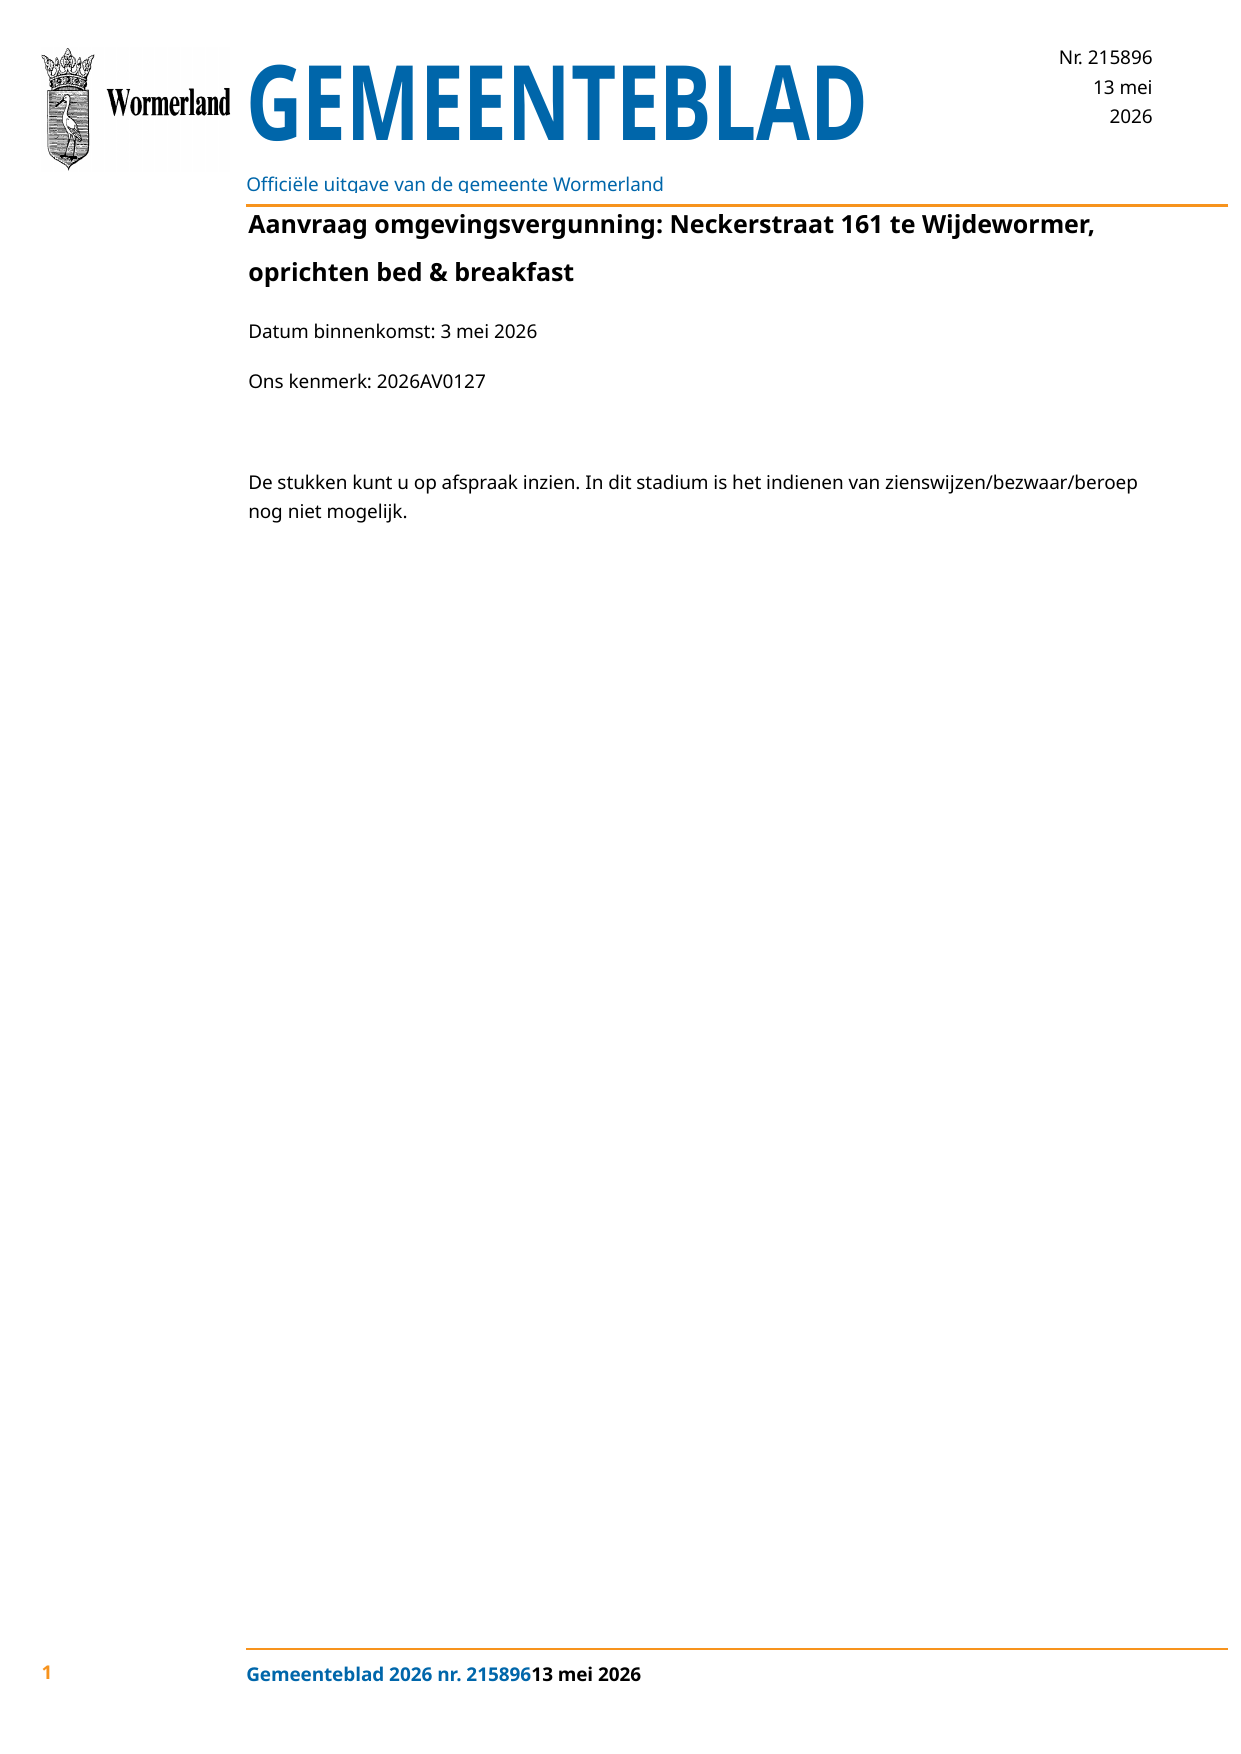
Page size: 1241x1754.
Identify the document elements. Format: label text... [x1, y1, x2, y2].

text De stukken kunt u op afspraak inzien. In dit stadium is het indienen van zienswijzen/bezwaar/beroep nog niet mogelijk. [248, 469, 1152, 524]
picture [41, 47, 231, 172]
text Ons kenmerk: 2026AV0127 [248, 368, 1152, 394]
text Aanvraag omgevingsvergunning: Neckerstraat 161 te Wijdewormer, oprichten bed & breakfast [248, 207, 1152, 288]
text Datum binnenkomst: 3 mei 2026 [248, 318, 1152, 344]
